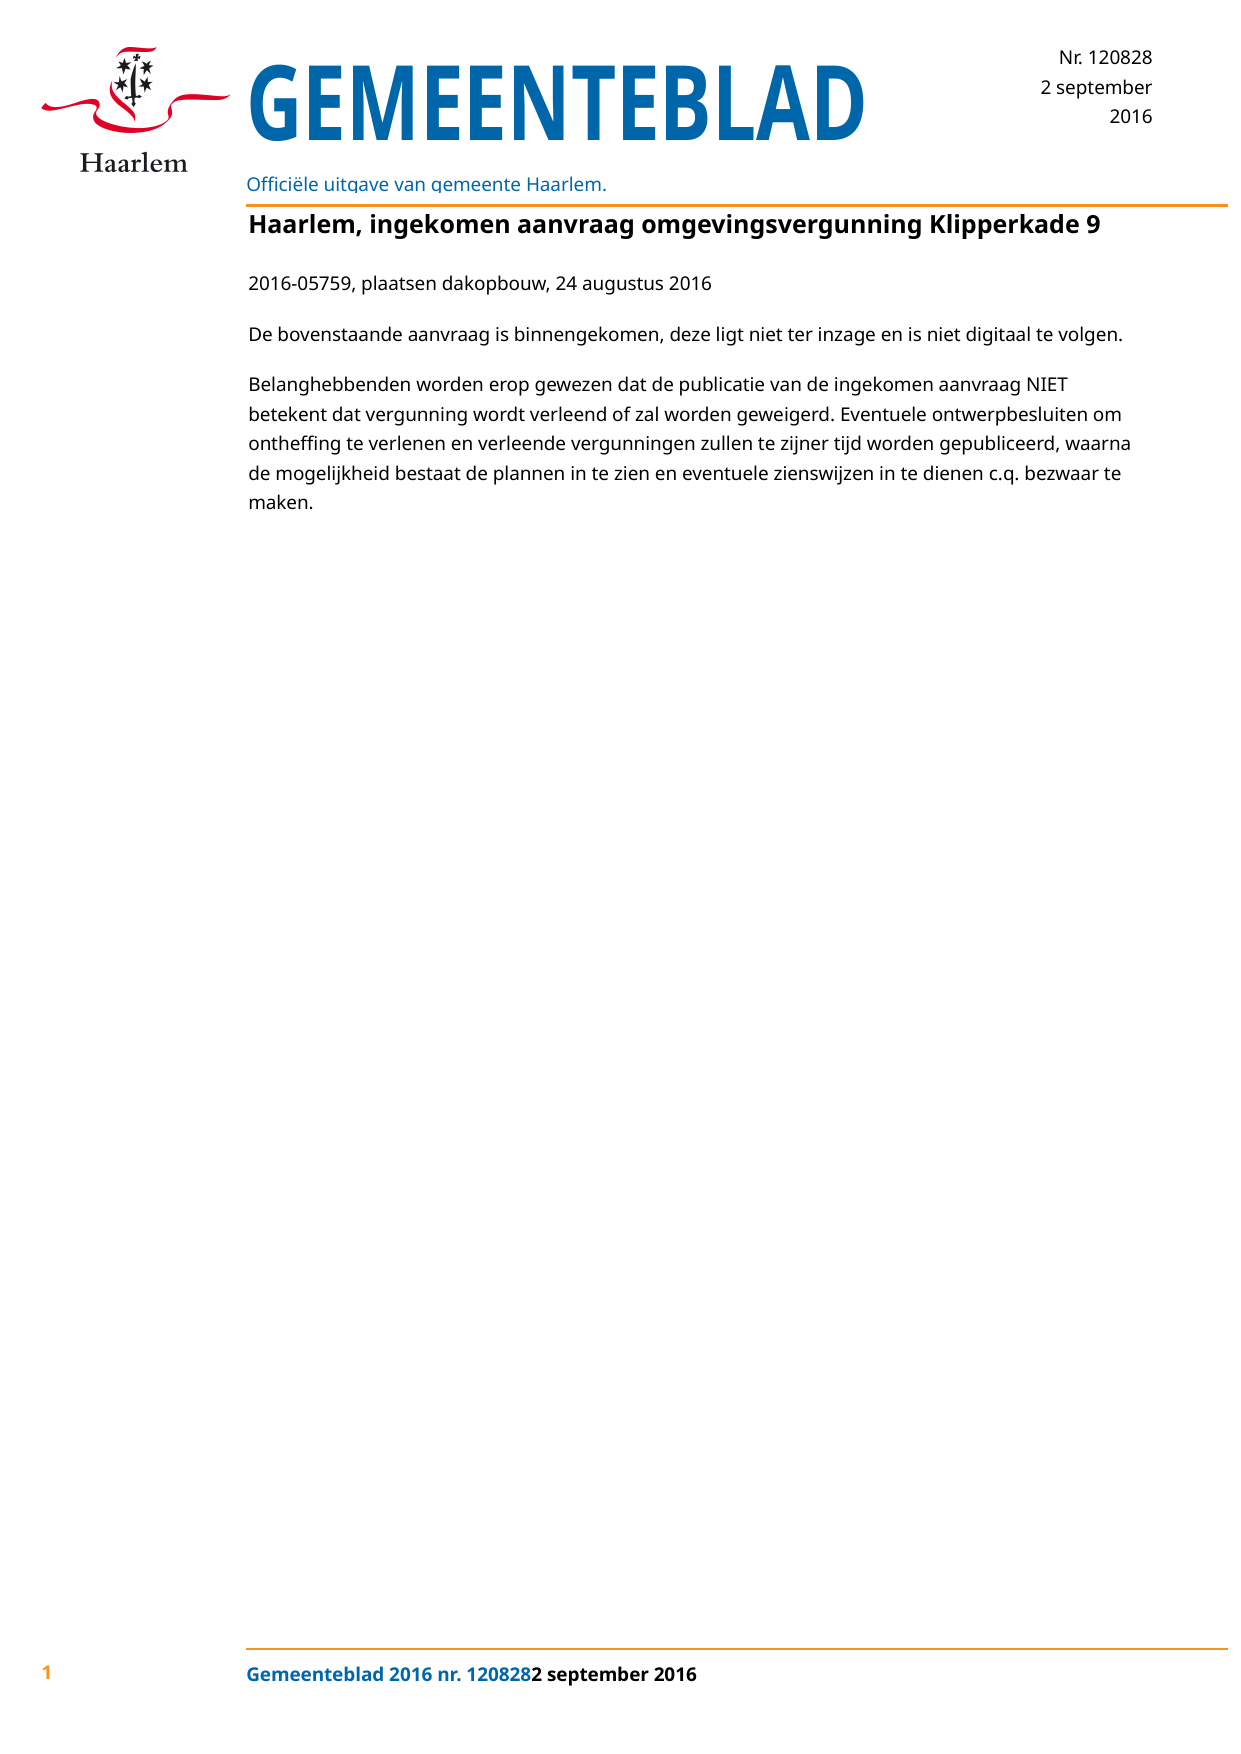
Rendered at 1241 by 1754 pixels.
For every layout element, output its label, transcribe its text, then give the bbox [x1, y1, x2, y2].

text Belanghebbenden worden erop gewezen dat de publicatie van de ingekomen aanvraag NIET betekent dat vergunning wordt verleend of zal worden geweigerd. Eventuele ontwerpbesluiten om ontheffing te verlenen en verleende vergunningen zullen te zijner tijd worden gepubliceerd, waarna de mogelijkheid bestaat de plannen in te zien en eventuele zienswijzen in te dienen c.q. bezwaar te maken. [248, 371, 1152, 515]
picture [41, 47, 231, 172]
text 2016-05759, plaatsen dakopbouw, 24 augustus 2016 [248, 270, 1152, 296]
text Haarlem, ingekomen aanvraag omgevingsvergunning Klipperkade 9 [248, 207, 1152, 241]
text De bovenstaande aanvraag is binnengekomen, deze ligt niet ter inzage en is niet digitaal te volgen. [248, 321, 1152, 346]
